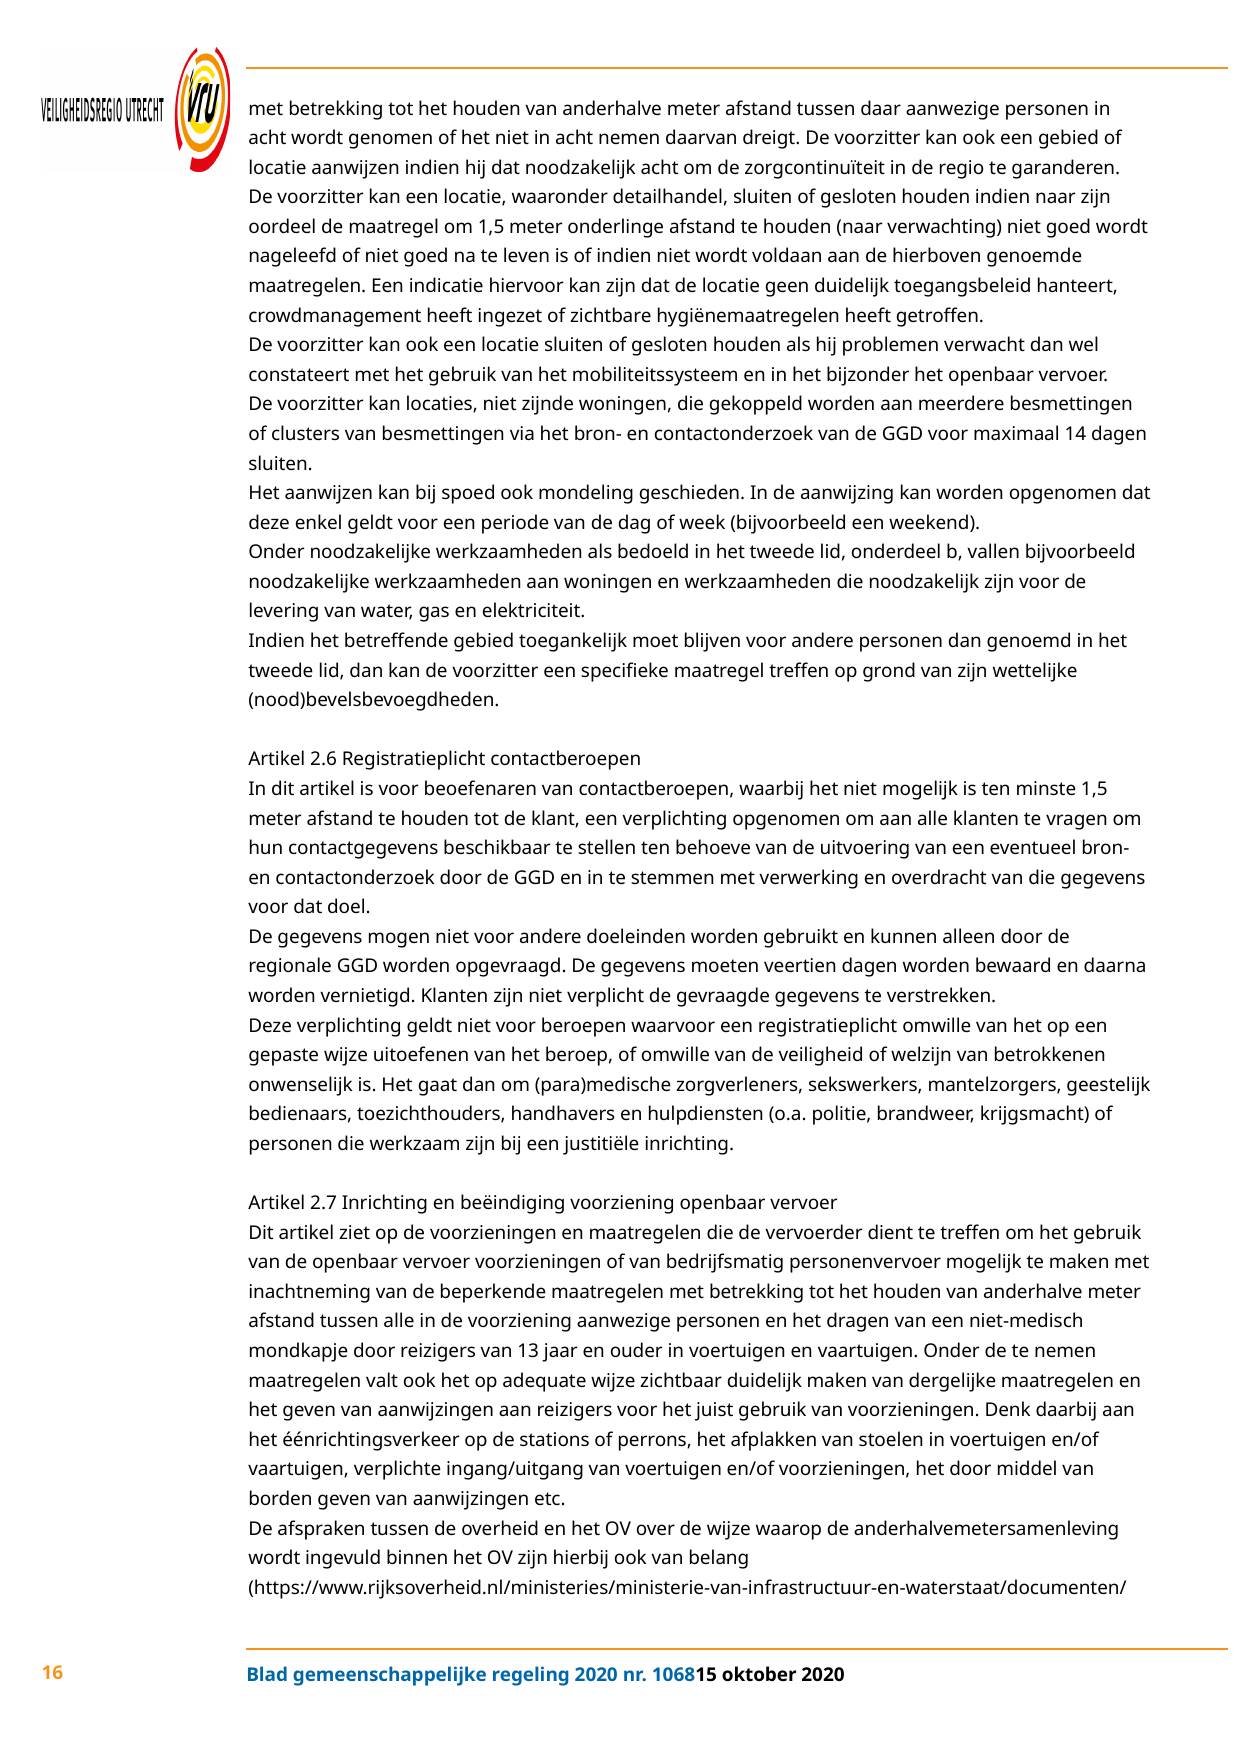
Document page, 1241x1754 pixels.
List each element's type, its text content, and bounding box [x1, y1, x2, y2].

text De voorzitter kan locaties, niet zijnde woningen, die gekoppeld worden aan meerdere besmettingen of clusters van besmettingen via het bron- en contactonderzoek van de GGD voor maximaal 14 dagen sluiten. [248, 391, 1152, 476]
text In dit artikel is voor beoefenaren van contactberoepen, waarbij het niet mogelijk is ten minste 1,5 meter afstand te houden tot de klant, een verplichting opgenomen om aan alle klanten te vragen om hun contactgegevens beschikbaar te stellen ten behoeve van de uitvoering van een eventueel bron- en contactonderzoek door de GGD en in te stemmen met verwerking en overdracht van die gegevens voor dat doel. [248, 775, 1152, 919]
text Dit artikel ziet op de voorzieningen en maatregelen die de vervoerder dient te treffen om het gebruik van de openbaar vervoer voorzieningen of van bedrijfsmatig personenvervoer mogelijk te maken met inachtneming van de beperkende maatregelen met betrekking tot het houden van anderhalve meter afstand tussen alle in de voorziening aanwezige personen en het dragen van een niet-medisch mondkapje door reizigers van 13 jaar en ouder in voertuigen en vaartuigen. Onder de te nemen maatregelen valt ook het op adequate wijze zichtbaar duidelijk maken van dergelijke maatregelen en het geven van aanwijzingen aan reizigers voor het juist gebruik van voorzieningen. Denk daarbij aan het éénrichtingsverkeer op de stations of perrons, het afplakken van stoelen in voertuigen en/of vaartuigen, verplichte ingang/uitgang van voertuigen en/of voorzieningen, het door middel van borden geven van aanwijzingen etc. [248, 1219, 1152, 1511]
text Onder noodzakelijke werkzaamheden als bedoeld in het tweede lid, onderdeel b, vallen bijvoorbeeld noodzakelijke werkzaamheden aan woningen en werkzaamheden die noodzakelijk zijn voor de levering van water, gas en elektriciteit. [248, 538, 1152, 623]
text De voorzitter kan een locatie, waaronder detailhandel, sluiten of gesloten houden indien naar zijn oordeel de maatregel om 1,5 meter onderlinge afstand te houden (naar verwachting) niet goed wordt nageleefd of niet goed na te leven is of indien niet wordt voldaan aan de hierboven genoemde maatregelen. Een indicatie hiervoor kan zijn dat de locatie geen duidelijk toegangsbeleid hanteert, crowdmanagement heeft ingezet of zichtbare hygiënemaatregelen heeft getroffen. [248, 183, 1152, 328]
text Deze verplichting geldt niet voor beroepen waarvoor een registratieplicht omwille van het op een gepaste wijze uitoefenen van het beroep, of omwille van de veiligheid of welzijn van betrokkenen onwenselijk is. Het gaat dan om (para)medische zorgverleners, sekswerkers, mantelzorgers, geestelijk bedienaars, toezichthouders, handhavers en hulpdiensten (o.a. politie, brandweer, krijgsmacht) of personen die werkzaam zijn bij een justitiële inrichting. [248, 1012, 1152, 1156]
text met betrekking tot het houden van anderhalve meter afstand tussen daar aanwezige personen in acht wordt genomen of het niet in acht nemen daarvan dreigt. De voorzitter kan ook een gebied of locatie aanwijzen indien hij dat noodzakelijk acht om de zorgcontinuïteit in de regio te garanderen. [248, 95, 1152, 180]
text Artikel 2.7 Inrichting en beëindiging voorziening openbaar vervoer [248, 1189, 1152, 1215]
text De afspraken tussen de overheid en het OV over de wijze waarop de anderhalvemetersamenleving wordt ingevuld binnen het OV zijn hierbij ook van belang (https://www.rijksoverheid.nl/ministeries/ministerie-van-infrastructuur-en-waterstaat/documenten/ [248, 1515, 1152, 1600]
text De voorzitter kan ook een locatie sluiten of gesloten houden als hij problemen verwacht dan wel constateert met het gebruik van het mobiliteitssysteem en in het bijzonder het openbaar vervoer. [248, 331, 1152, 387]
text De gegevens mogen niet voor andere doeleinden worden gebruikt en kunnen alleen door de regionale GGD worden opgevraagd. De gegevens moeten veertien dagen worden bewaard en daarna worden vernietigd. Klanten zijn niet verplicht de gevraagde gegevens te verstrekken. [248, 923, 1152, 1008]
text Indien het betreffende gebied toegankelijk moet blijven voor andere personen dan genoemd in het tweede lid, dan kan de voorzitter een specifieke maatregel treffen op grond van zijn wettelijke (nood)bevelsbevoegdheden. [248, 627, 1152, 712]
text Het aanwijzen kan bij spoed ook mondeling geschieden. In de aanwijzing kan worden opgenomen dat deze enkel geldt voor een periode van de dag of week (bijvoorbeeld een weekend). [248, 479, 1152, 535]
picture [41, 47, 231, 172]
text Artikel 2.6 Registratieplicht contactberoepen [248, 746, 1152, 771]
